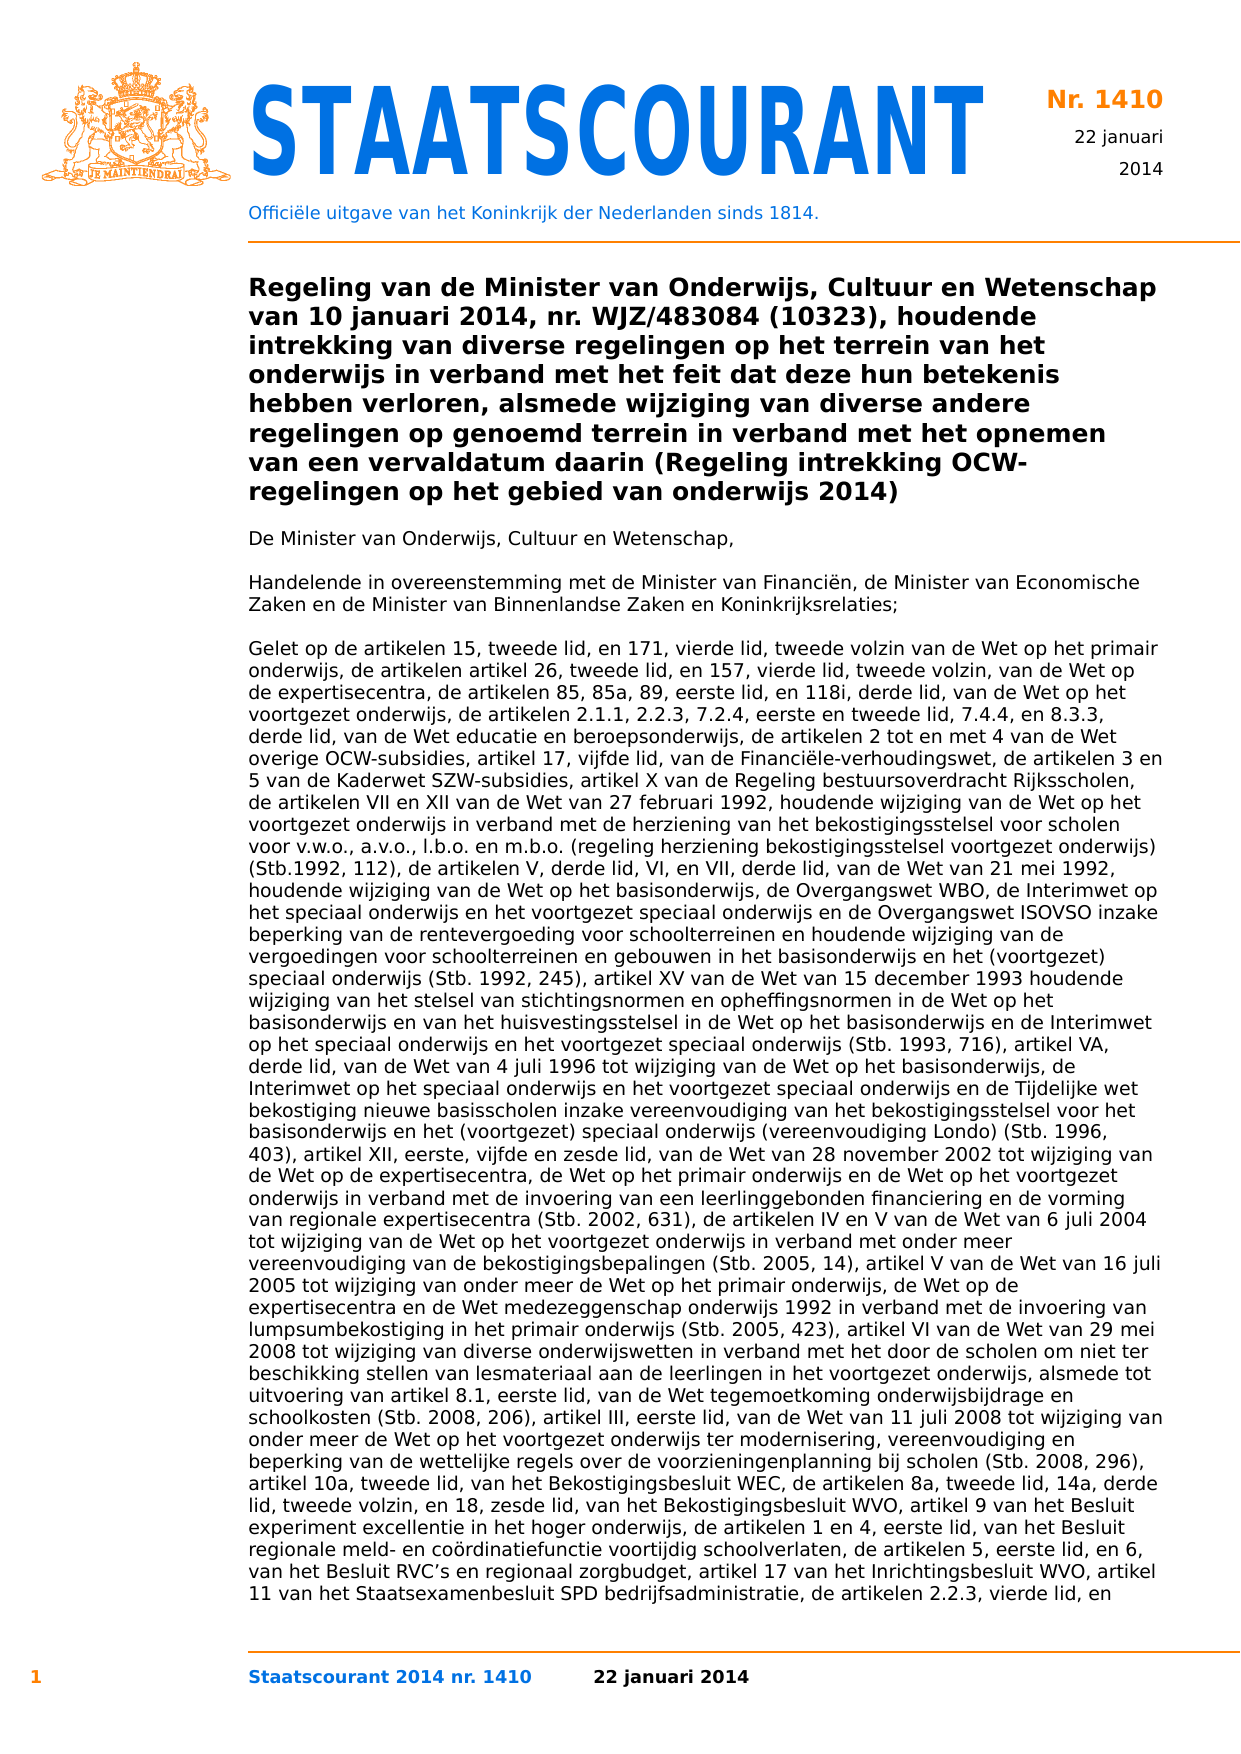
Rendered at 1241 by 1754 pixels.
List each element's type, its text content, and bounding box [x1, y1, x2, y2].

table_header [25, 62, 248, 241]
subtitle Regeling van de Minister van Onderwijs, Cultuur en Wetenschap van 10 januari 2014, nr. WJZ/483084 (10323), houdende intrekking van diverse regelingen op het terrein van het onderwijs in verband met het feit dat deze hun betekenis hebben verloren, alsmede wijziging van diverse andere regelingen op genoemd terrein in verband met het opnemen van een vervaldatum daarin (Regeling intrekking OCW-regelingen op het gebied van onderwijs 2014) [248, 273, 1163, 506]
table_cell 2014 [998, 153, 1240, 203]
text Gelet op de artikelen 15, tweede lid, en 171, vierde lid, tweede volzin van de Wet op het primair onderwijs, de artikelen artikel 26, tweede lid, en 157, vierde lid, tweede volzin, van de Wet op de expertisecentra, de artikelen 85, 85a, 89, eerste lid, en 118i, derde lid, van de Wet op het voortgezet onderwijs, de artikelen 2.1.1, 2.2.3, 7.2.4, eerste en tweede lid, 7.4.4, en 8.3.3, derde lid, van de Wet educatie en beroepsonderwijs, de artikelen 2 tot en met 4 van de Wet overige OCW-subsidies, artikel 17, vijfde lid, van de Financiële-verhoudingswet, de artikelen 3 en 5 van de Kaderwet SZW-subsidies, artikel X van de Regeling bestuursoverdracht Rijksscholen, de artikelen VII en XII van de Wet van 27 februari 1992, houdende wijziging van de Wet op het voortgezet onderwijs in verband met de herziening van het bekostigingsstelsel voor scholen voor v.w.o., a.v.o., l.b.o. en m.b.o. (regeling herziening bekostigingsstelsel voortgezet onderwijs) (Stb.1992, 112), de artikelen V, derde lid, VI, en VII, derde lid, van de Wet van 21 mei 1992, houdende wijziging van de Wet op het basisonderwijs, de Overgangswet WBO, de Interimwet op het speciaal onderwijs en het voortgezet speciaal onderwijs en de Overgangswet ISOVSO inzake beperking van de rentevergoeding voor schoolterreinen en houdende wijziging van de vergoedingen voor schoolterreinen en gebouwen in het basisonderwijs en het (voortgezet) speciaal onderwijs (Stb. 1992, 245), artikel XV van de Wet van 15 december 1993 houdende wijziging van het stelsel van stichtingsnormen en opheffingsnormen in de Wet op het basisonderwijs en van het huisvestingsstelsel in de Wet op het basisonderwijs en de Interimwet op het speciaal onderwijs en het voortgezet speciaal onderwijs (Stb. 1993, 716), artikel VA, derde lid, van de Wet van 4 juli 1996 tot wijziging van de Wet op het basisonderwijs, de Interimwet op het speciaal onderwijs en het voortgezet speciaal onderwijs en de Tijdelijke wet bekostiging nieuwe basisscholen inzake vereenvoudiging van het bekostigingsstelsel voor het basisonderwijs en het (voortgezet) speciaal onderwijs (vereenvoudiging Londo) (Stb. 1996, 403), artikel XII, eerste, vijfde en zesde lid, van de Wet van 28 november 2002 tot wijziging van de Wet op de expertisecentra, de Wet op het primair onderwijs en de Wet op het voortgezet onderwijs in verband met de invoering van een leerlinggebonden financiering en de vorming van regionale expertisecentra (Stb. 2002, 631), de artikelen IV en V van de Wet van 6 juli 2004 tot wijziging van de Wet op het voortgezet onderwijs in verband met onder meer vereenvoudiging van de bekostigingsbepalingen (Stb. 2005, 14), artikel V van de Wet van 16 juli 2005 tot wijziging van onder meer de Wet op het primair onderwijs, de Wet op de expertisecentra en de Wet medezeggenschap onderwijs 1992 in verband met de invoering van lumpsumbekostiging in het primair onderwijs (Stb. 2005, 423), artikel VI van de Wet van 29 mei 2008 tot wijziging van diverse onderwijswetten in verband met het door de scholen om niet ter beschikking stellen van lesmateriaal aan de leerlingen in het voortgezet onderwijs, alsmede tot uitvoering van artikel 8.1, eerste lid, van de Wet tegemoetkoming onderwijsbijdrage en schoolkosten (Stb. 2008, 206), artikel III, eerste lid, van de Wet van 11 juli 2008 tot wijziging van onder meer de Wet op het voortgezet onderwijs ter modernisering, vereenvoudiging en beperking van de wettelijke regels over de voorzieningenplanning bij scholen (Stb. 2008, 296), artikel 10a, tweede lid, van het Bekostigingsbesluit WEC, de artikelen 8a, tweede lid, 14a, derde lid, tweede volzin, en 18, zesde lid, van het Bekostigingsbesluit WVO, artikel 9 van het Besluit experiment excellentie in het hoger onderwijs, de artikelen 1 en 4, eerste lid, van het Besluit regionale meld- en coördinatiefunctie voortijdig schoolverlaten, de artikelen 5, eerste lid, en 6, van het Besluit RVC’s en regionaal zorgbudget, artikel 17 van het Inrichtingsbesluit WVO, artikel 11 van het Staatsexamenbesluit SPD bedrijfsadministratie, de artikelen 2.2.3, vierde lid, en [248, 638, 1163, 1605]
text Handelende in overeenstemming met de Minister van Financiën, de Minister van Economische Zaken en de Minister van Binnenlandse Zaken en Koninkrijksrelaties; [248, 572, 1163, 616]
picture [41, 62, 231, 186]
table_cell 22 januari [998, 121, 1240, 153]
table_header STAATSCOURANT [248, 62, 998, 203]
table_cell Officiële uitgave van het Koninkrijk der Nederlanden sinds 1814. [248, 203, 1240, 241]
text De Minister van Onderwijs, Cultuur en Wetenschap, [248, 528, 1163, 550]
table_header Nr. 1410 [998, 62, 1240, 121]
